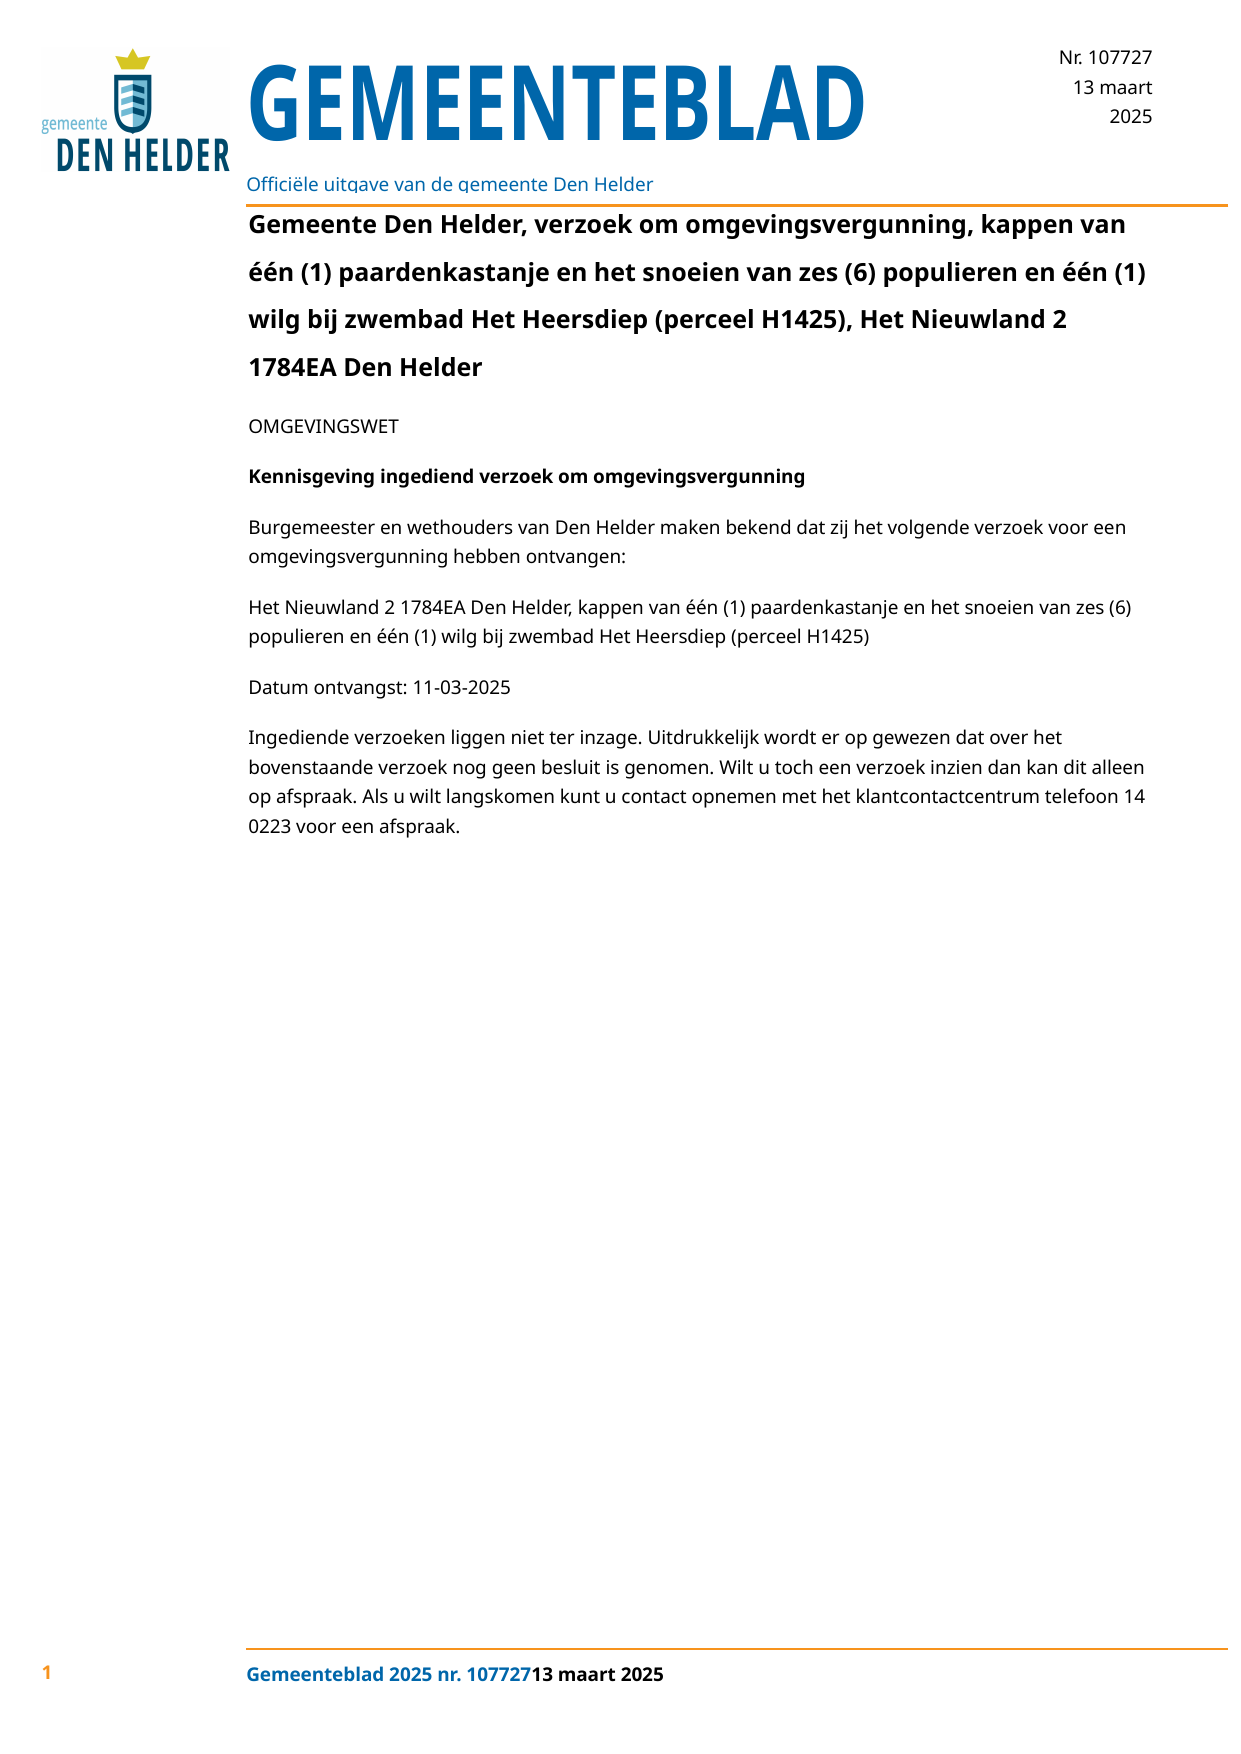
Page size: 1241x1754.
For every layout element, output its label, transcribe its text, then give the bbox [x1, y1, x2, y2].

text Ingediende verzoeken liggen niet ter inzage. Uitdrukkelijk wordt er op gewezen dat over het bovenstaande verzoek nog geen besluit is genomen. Wilt u toch een verzoek inzien dan kan dit alleen op afspraak. Als u wilt langskomen kunt u contact opnemen met het klantcontactcentrum telefoon 14 0223 voor een afspraak. [248, 724, 1152, 839]
text Gemeente Den Helder, verzoek om omgevingsvergunning, kappen van één (1) paardenkastanje en het snoeien van zes (6) populieren en één (1) wilg bij zwembad Het Heersdiep (perceel H1425), Het Nieuwland 2 1784EA Den Helder [248, 207, 1152, 384]
picture [100, 154, 106, 172]
text OMGEVINGSWET [248, 413, 1152, 439]
text Datum ontvangst: 11-03-2025 [248, 674, 1152, 700]
picture [220, 160, 224, 172]
text Kennisgeving ingediend verzoek om omgevingsvergunning [248, 463, 1152, 489]
picture [130, 157, 135, 172]
text Burgemeester en wethouders van Den Helder maken bekend dat zij het volgende verzoek voor een omgevingsvergunning hebben ontvangen: [248, 514, 1152, 569]
picture [63, 144, 68, 165]
picture [182, 144, 187, 165]
picture [41, 47, 231, 172]
text Het Nieuwland 2 1784EA Den Helder, kappen van één (1) paardenkastanje en het snoeien van zes (6) populieren en één (1) wilg bij zwembad Het Heersdiep (perceel H1425) [248, 594, 1152, 649]
